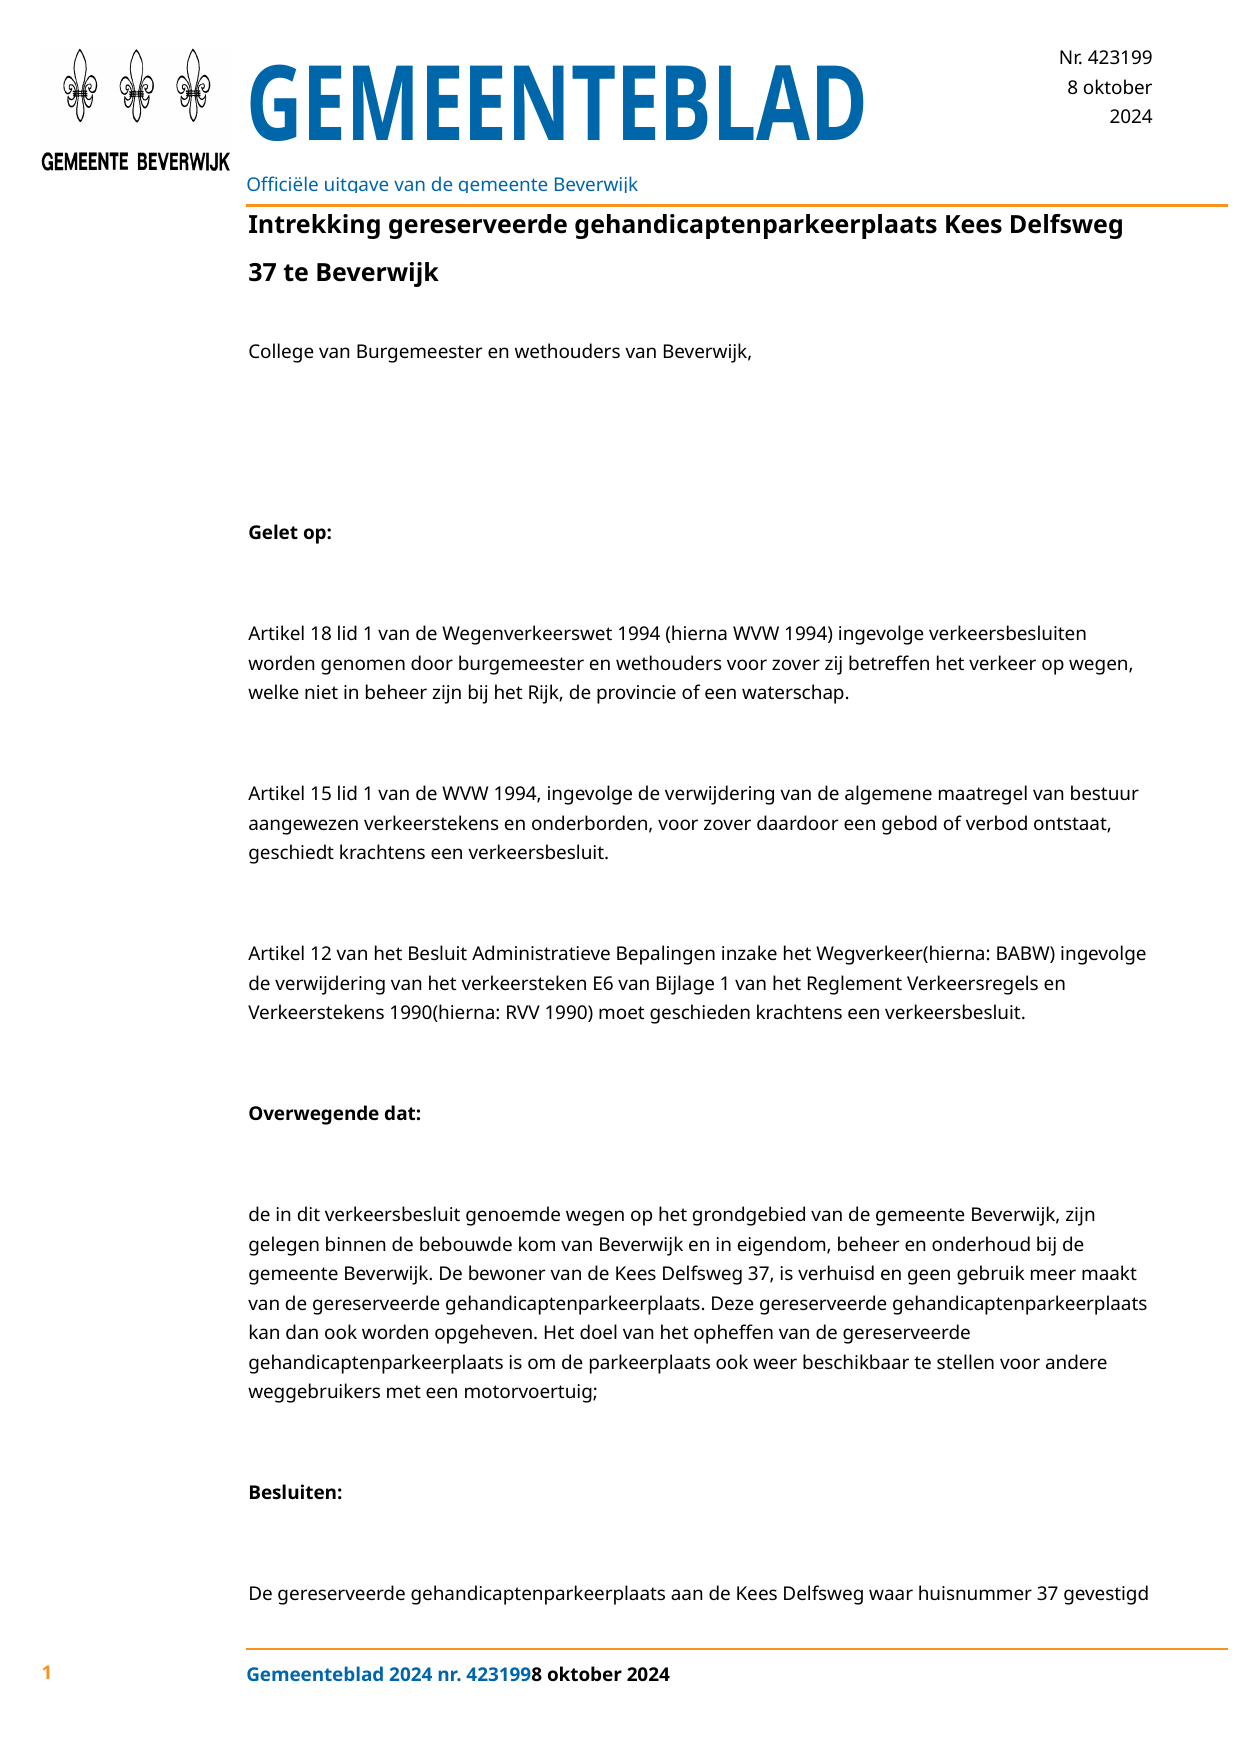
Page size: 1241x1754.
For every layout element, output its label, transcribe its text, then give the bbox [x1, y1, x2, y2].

picture [41, 47, 231, 172]
text College van Burgemeester en wethouders van Beverwijk, [248, 339, 1152, 364]
text Overwegende dat: [248, 1100, 1152, 1126]
text Artikel 18 lid 1 van de Wegenverkeerswet 1994 (hierna WVW 1994) ingevolge verkeersbesluiten worden genomen door burgemeester en wethouders voor zover zij betreffen het verkeer op wegen, welke niet in beheer zijn bij het Rijk, de provincie of een waterschap. [248, 620, 1152, 705]
text Besluiten: [248, 1479, 1152, 1505]
text de in dit verkeersbesluit genoemde wegen op het grondgebied van de gemeente Beverwijk, zijn gelegen binnen de bebouwde kom van Beverwijk en in eigendom, beheer en onderhoud bij de gemeente Beverwijk. De bewoner van de Kees Delfsweg 37, is verhuisd en geen gebruik meer maakt van de gereserveerde gehandicaptenparkeerplaats. Deze gereserveerde gehandicaptenparkeerplaats kan dan ook worden opgeheven. Het doel van het opheffen van de gereserveerde gehandicaptenparkeerplaats is om de parkeerplaats ook weer beschikbaar te stellen voor andere weggebruikers met een motorvoertuig; [248, 1201, 1152, 1404]
text Artikel 15 lid 1 van de WVW 1994, ingevolge de verwijdering van de algemene maatregel van bestuur aangewezen verkeerstekens en onderborden, voor zover daardoor een gebod of verbod ontstaat, geschiedt krachtens een verkeersbesluit. [248, 780, 1152, 865]
text Intrekking gereserveerde gehandicaptenparkeerplaats Kees Delfsweg 37 te Beverwijk [248, 207, 1152, 288]
text De gereserveerde gehandicaptenparkeerplaats aan de Kees Delfsweg waar huisnummer 37 gevestigd [248, 1580, 1152, 1606]
text Artikel 12 van het Besluit Administratieve Bepalingen inzake het Wegverkeer(hierna: BABW) ingevolge de verwijdering van het verkeersteken E6 van Bijlage 1 van het Reglement Verkeersregels en Verkeerstekens 1990(hierna: RVV 1990) moet geschieden krachtens een verkeersbesluit. [248, 940, 1152, 1025]
text Gelet op: [248, 519, 1152, 545]
